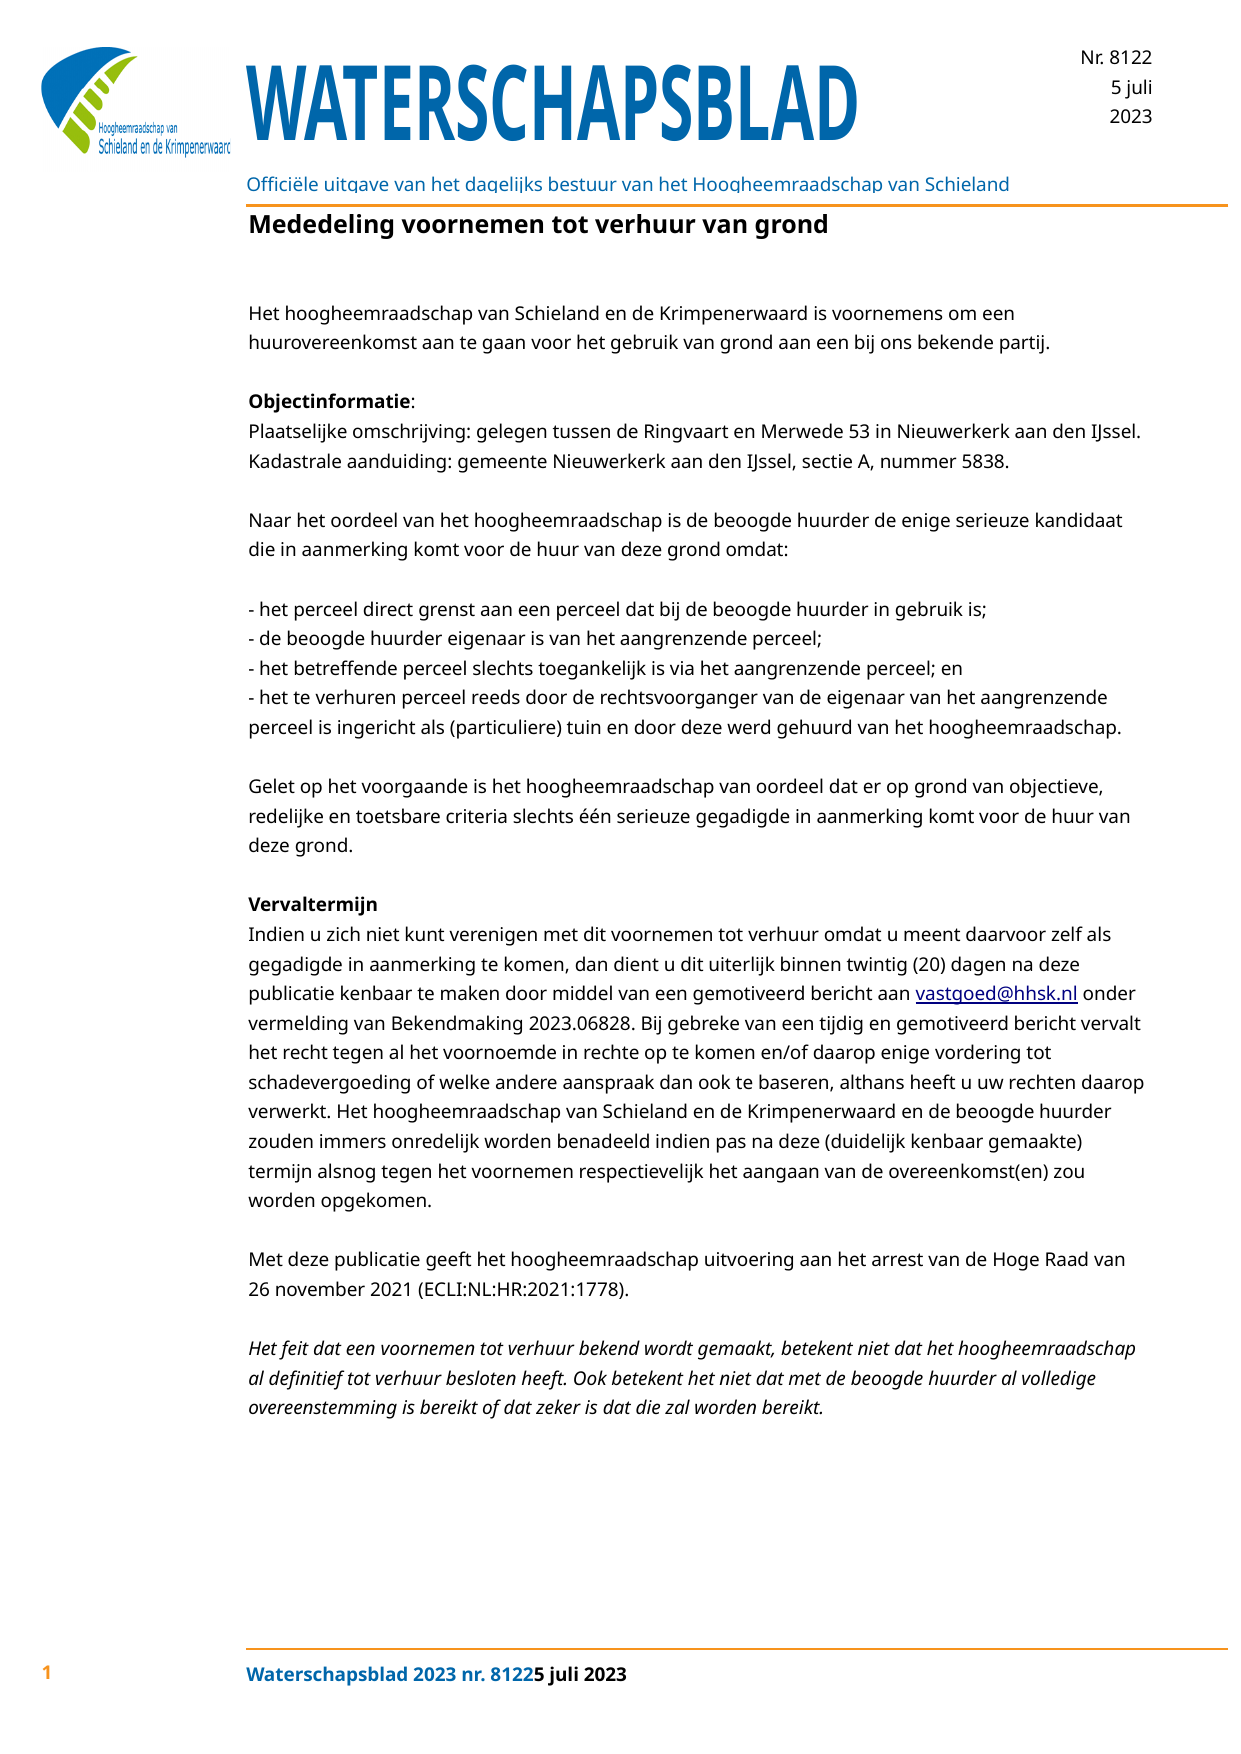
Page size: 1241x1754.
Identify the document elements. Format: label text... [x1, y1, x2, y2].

text Gelet op het voorgaande is het hoogheemraadschap van oordeel dat er op grond van objectieve, redelijke en toetsbare criteria slechts één serieuze gegadigde in aanmerking komt voor de huur van deze grond. [248, 773, 1152, 858]
text Indien u zich niet kunt verenigen met dit voornemen tot verhuur omdat u meent daarvoor zelf als gegadigde in aanmerking te komen, dan dient u dit uiterlijk binnen twintig (20) dagen na deze publicatie kenbaar te maken door middel van een gemotiveerd bericht aan vastgoed@hhsk.nl onder vermelding van Bekendmaking 2023.06828. Bij gebreke van een tijdig en gemotiveerd bericht vervalt het recht tegen al het voornoemde in rechte op te komen en/of daarop enige vordering tot schadevergoeding of welke andere aanspraak dan ook te baseren, althans heeft u uw rechten daarop verwerkt. Het hoogheemraadschap van Schieland en de Krimpenerwaard en de beoogde huurder zouden immers onredelijk worden benadeeld indien pas na deze (duidelijk kenbaar gemaakte) termijn alsnog tegen het voornemen respectievelijk het aangaan van de overeenkomst(en) zou worden opgekomen. [248, 921, 1152, 1213]
text - het te verhuren perceel reeds door de rechtsvoorganger van de eigenaar van het aangrenzende perceel is ingericht als (particuliere) tuin en door deze werd gehuurd van het hoogheemraadschap. [248, 684, 1152, 740]
text - de beoogde huurder eigenaar is van het aangrenzende perceel; [248, 625, 1152, 651]
picture [41, 47, 231, 172]
text Met deze publicatie geeft het hoogheemraadschap uitvoering aan het arrest van de Hoge Raad van 26 november 2021 (ECLI:NL:HR:2021:1778). [248, 1247, 1152, 1302]
text Het feit dat een voornemen tot verhuur bekend wordt gemaakt, betekent niet dat het hoogheemraadschap al definitief tot verhuur besloten heeft. Ook betekent het niet dat met de beoogde huurder al volledige overeenstemming is bereikt of dat zeker is dat die zal worden bereikt. [248, 1335, 1152, 1420]
text - het perceel direct grenst aan een perceel dat bij de beoogde huurder in gebruik is; [248, 596, 1152, 621]
text Het hoogheemraadschap van Schieland en de Krimpenerwaard is voornemens om een huurovereenkomst aan te gaan voor het gebruik van grond aan een bij ons bekende partij. [248, 300, 1152, 355]
text Mededeling voornemen tot verhuur van grond [248, 207, 1152, 241]
text Objectinformatie: [248, 389, 1152, 414]
text Kadastrale aanduiding: gemeente Nieuwerkerk aan den IJssel, sectie A, nummer 5838. [248, 448, 1152, 473]
text Naar het oordeel van het hoogheemraadschap is de beoogde huurder de enige serieuze kandidaat die in aanmerking komt voor de huur van deze grond omdat: [248, 507, 1152, 562]
text - het betreffende perceel slechts toegankelijk is via het aangrenzende perceel; en [248, 655, 1152, 681]
text Plaatselijke omschrijving: gelegen tussen de Ringvaart en Merwede 53 in Nieuwerkerk aan den IJssel. [248, 418, 1152, 444]
text Vervaltermijn [248, 892, 1152, 917]
